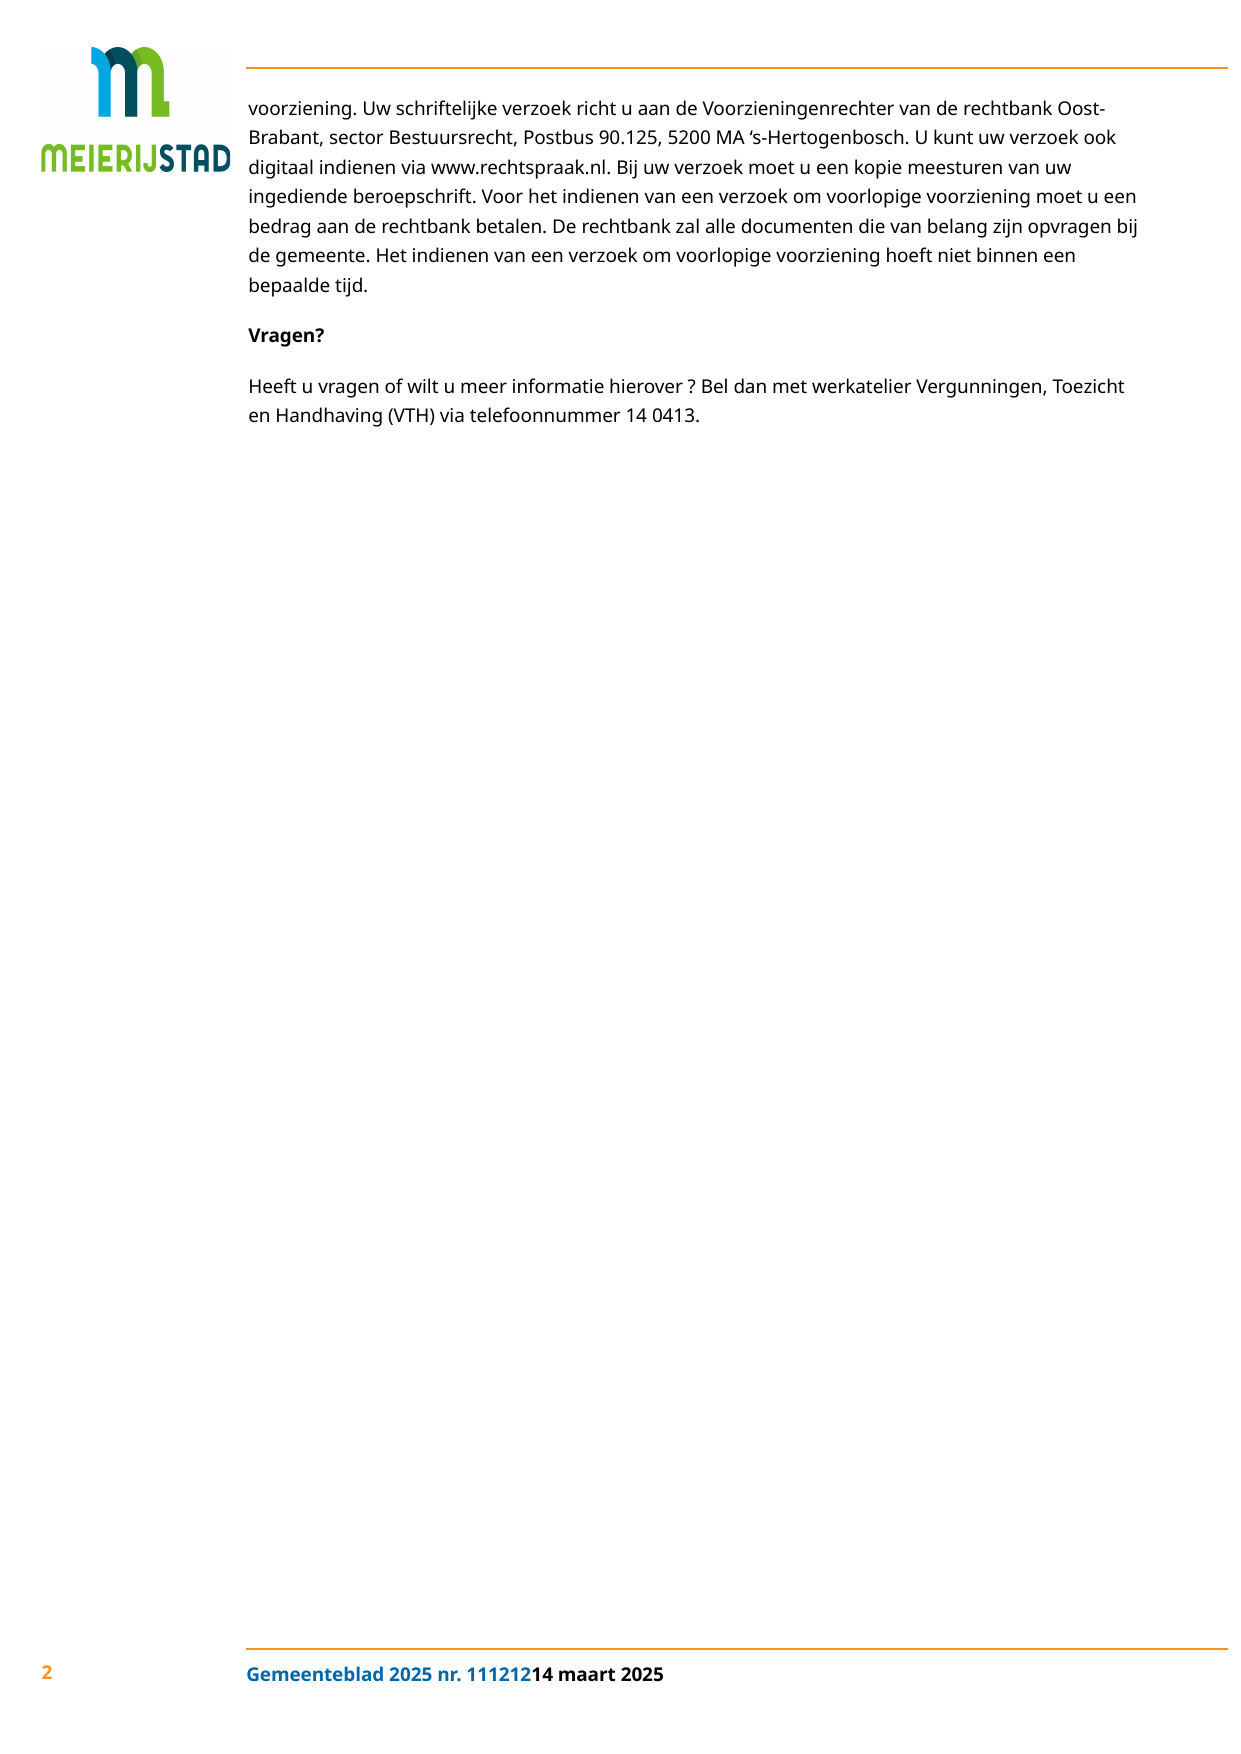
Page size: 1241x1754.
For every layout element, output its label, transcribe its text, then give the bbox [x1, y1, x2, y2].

picture [41, 47, 231, 172]
text Vragen? [248, 323, 1152, 348]
text voorziening. Uw schriftelijke verzoek richt u aan de Voorzieningenrechter van de rechtbank Oost-Brabant, sector Bestuursrecht, Postbus 90.125, 5200 MA ‘s-Hertogenbosch. U kunt uw verzoek ook digitaal indienen via www.rechtspraak.nl. Bij uw verzoek moet u een kopie meesturen van uw ingediende beroepschrift. Voor het indienen van een verzoek om voorlopige voorziening moet u een bedrag aan de rechtbank betalen. De rechtbank zal alle documenten die van belang zijn opvragen bij de gemeente. Het indienen van een verzoek om voorlopige voorziening hoeft niet binnen een bepaalde tijd. [248, 95, 1152, 298]
text Heeft u vragen of wilt u meer informatie hierover ? Bel dan met werkatelier Vergunningen, Toezicht en Handhaving (VTH) via telefoonnummer 14 0413. [248, 373, 1152, 428]
